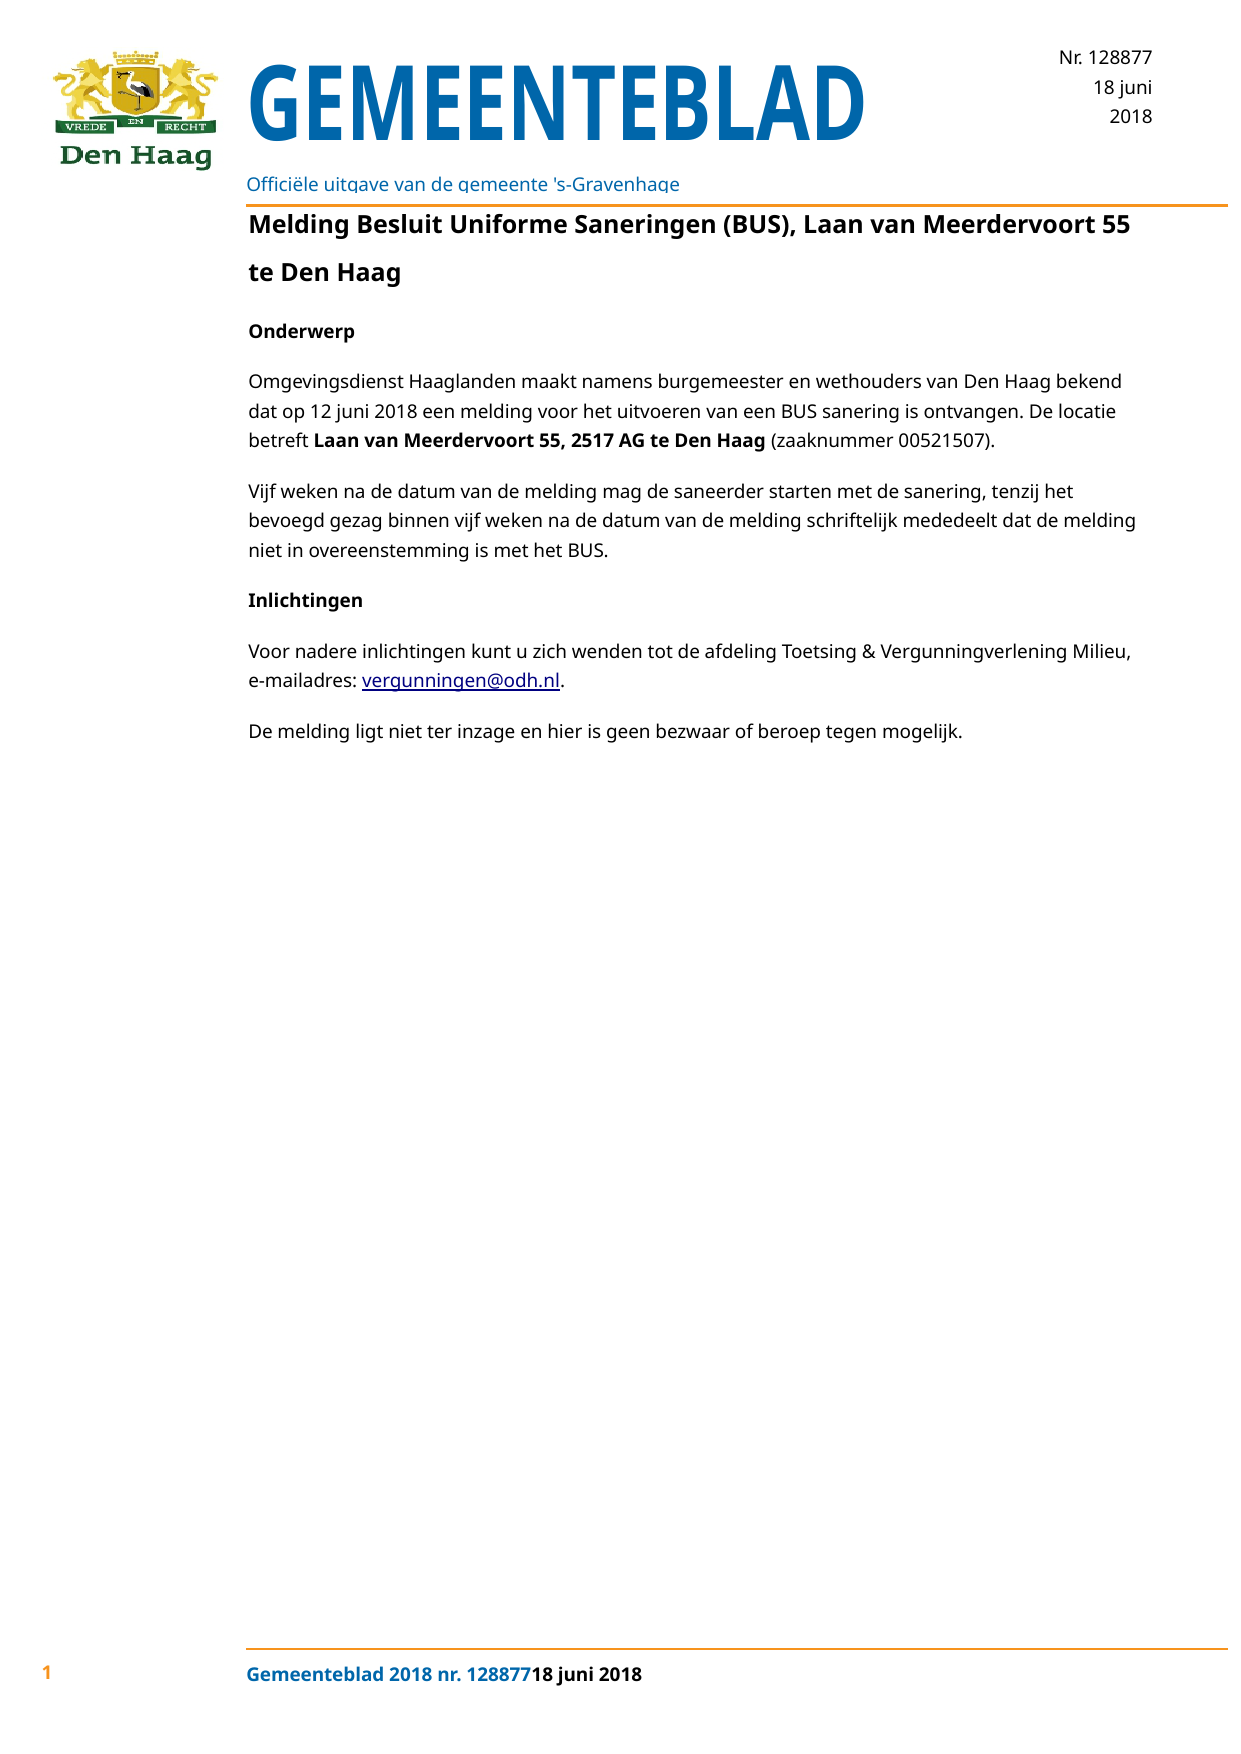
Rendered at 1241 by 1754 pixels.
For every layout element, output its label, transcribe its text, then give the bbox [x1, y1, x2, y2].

text Omgevingsdienst Haaglanden maakt namens burgemeester en wethouders van Den Haag bekend dat op 12 juni 2018 een melding voor het uitvoeren van een BUS sanering is ontvangen. De locatie betreft Laan van Meerdervoort 55, 2517 AG te Den Haag (zaaknummer 00521507). [248, 368, 1152, 453]
text Melding Besluit Uniforme Saneringen (BUS), Laan van Meerdervoort 55 te Den Haag [248, 207, 1152, 288]
text Onderwerp [248, 318, 1152, 344]
text Inlichtingen [248, 587, 1152, 613]
picture [41, 47, 231, 172]
text Voor nadere inlichtingen kunt u zich wenden tot de afdeling Toetsing & Vergunningverlening Milieu, e-mailadres: vergunningen@odh.nl. [248, 638, 1152, 693]
text De melding ligt niet ter inzage en hier is geen bezwaar of beroep tegen mogelijk. [248, 718, 1152, 744]
text Vijf weken na de datum van de melding mag de saneerder starten met de sanering, tenzij het bevoegd gezag binnen vijf weken na de datum van de melding schriftelijk mededeelt dat de melding niet in overeenstemming is met het BUS. [248, 478, 1152, 563]
